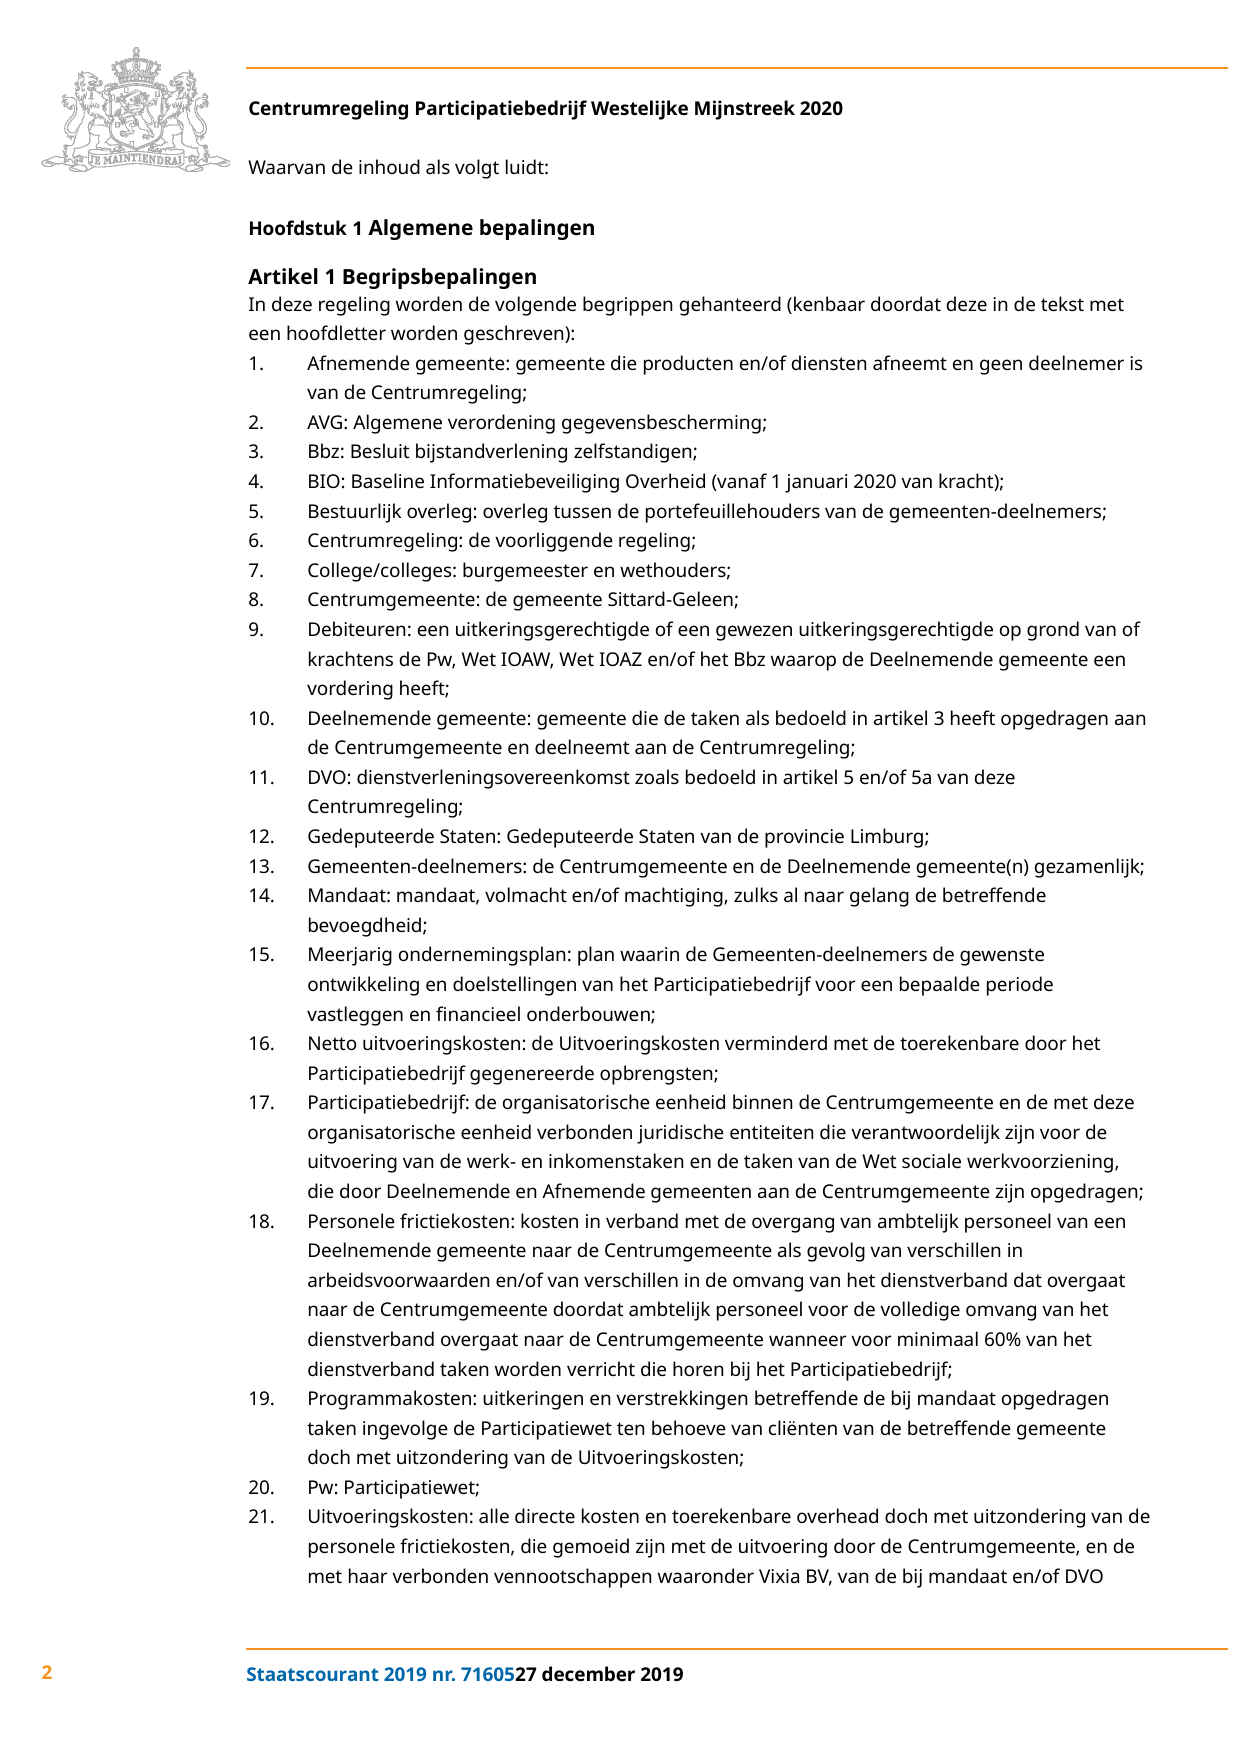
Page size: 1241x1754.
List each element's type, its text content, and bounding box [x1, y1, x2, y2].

list Pw: Participatiewet; [248, 1474, 1152, 1500]
list AVG: Algemene verordening gegevensbescherming; [248, 409, 1152, 435]
text In deze regeling worden de volgende begrippen gehanteerd (kenbaar doordat deze in de tekst met een hoofdletter worden geschreven): [248, 291, 1152, 346]
text Artikel 1 Begripsbepalingen [248, 262, 1152, 291]
list Deelnemende gemeente: gemeente die de taken als bedoeld in artikel 3 heeft opgedragen aan de Centrumgemeente en deelneemt aan de Centrumregeling; [248, 705, 1152, 760]
list Bbz: Besluit bijstandverlening zelfstandigen; [248, 439, 1152, 464]
text Waarvan de inhoud als volgt luidt: [248, 154, 1152, 180]
list Uitvoeringskosten: alle directe kosten en toerekenbare overhead doch met uitzondering van de personele frictiekosten, die gemoeid zijn met de uitvoering door de Centrumgemeente, en de met haar verbonden vennootschappen waaronder Vixia BV, van de bij mandaat en/of DVO [248, 1504, 1152, 1589]
list College/colleges: burgemeester en wethouders; [248, 557, 1152, 583]
list Participatiebedrijf: de organisatorische eenheid binnen de Centrumgemeente en de met deze organisatorische eenheid verbonden juridische entiteiten die verantwoordelijk zijn voor de uitvoering van de werk- en inkomenstaken en de taken van de Wet sociale werkvoorziening, die door Deelnemende en Afnemende gemeenten aan de Centrumgemeente zijn opgedragen; [248, 1089, 1152, 1204]
list Gemeenten-deelnemers: de Centrumgemeente en de Deelnemende gemeente(n) gezamenlijk; [248, 853, 1152, 879]
list Gedeputeerde Staten: Gedeputeerde Staten van de provincie Limburg; [248, 823, 1152, 849]
list Debiteuren: een uitkeringsgerechtigde of een gewezen uitkeringsgerechtigde op grond van of krachtens de Pw, Wet IOAW, Wet IOAZ en/of het Bbz waarop de Deelnemende gemeente een vordering heeft; [248, 616, 1152, 701]
list Bestuurlijk overleg: overleg tussen de portefeuillehouders van de gemeenten-deelnemers; [248, 498, 1152, 524]
list Centrumregeling: de voorliggende regeling; [248, 527, 1152, 553]
list Mandaat: mandaat, volmacht en/of machtiging, zulks al naar gelang de betreffende bevoegdheid; [248, 882, 1152, 938]
list Meerjarig ondernemingsplan: plan waarin de Gemeenten-deelnemers de gewenste ontwikkeling en doelstellingen van het Participatiebedrijf voor een bepaalde periode vastleggen en financieel onderbouwen; [248, 942, 1152, 1027]
text Centrumregeling Participatiebedrijf Westelijke Mijnstreek 2020 [248, 95, 1152, 121]
list Afnemende gemeente: gemeente die producten en/of diensten afneemt en geen deelnemer is van de Centrumregeling; [248, 350, 1152, 405]
list BIO: Baseline Informatiebeveiliging Overheid (vanaf 1 januari 2020 van kracht); [248, 468, 1152, 494]
text Hoofdstuk 1 Algemene bepalingen [248, 213, 1152, 242]
list DVO: dienstverleningsovereenkomst zoals bedoeld in artikel 5 en/of 5a van deze Centrumregeling; [248, 764, 1152, 819]
picture [41, 47, 231, 172]
list Netto uitvoeringskosten: de Uitvoeringskosten verminderd met de toerekenbare door het Participatiebedrijf gegenereerde opbrengsten; [248, 1030, 1152, 1086]
list Personele frictiekosten: kosten in verband met de overgang van ambtelijk personeel van een Deelnemende gemeente naar de Centrumgemeente als gevolg van verschillen in arbeidsvoorwaarden en/of van verschillen in de omvang van het dienstverband dat overgaat naar de Centrumgemeente doordat ambtelijk personeel voor de volledige omvang van het dienstverband overgaat naar de Centrumgemeente wanneer voor minimaal 60% van het dienstverband taken worden verricht die horen bij het Participatiebedrijf; [248, 1208, 1152, 1382]
list Programmakosten: uitkeringen en verstrekkingen betreffende de bij mandaat opgedragen taken ingevolge de Participatiewet ten behoeve van cliënten van de betreffende gemeente doch met uitzondering van de Uitvoeringskosten; [248, 1385, 1152, 1470]
list Centrumgemeente: de gemeente Sittard-Geleen; [248, 587, 1152, 612]
